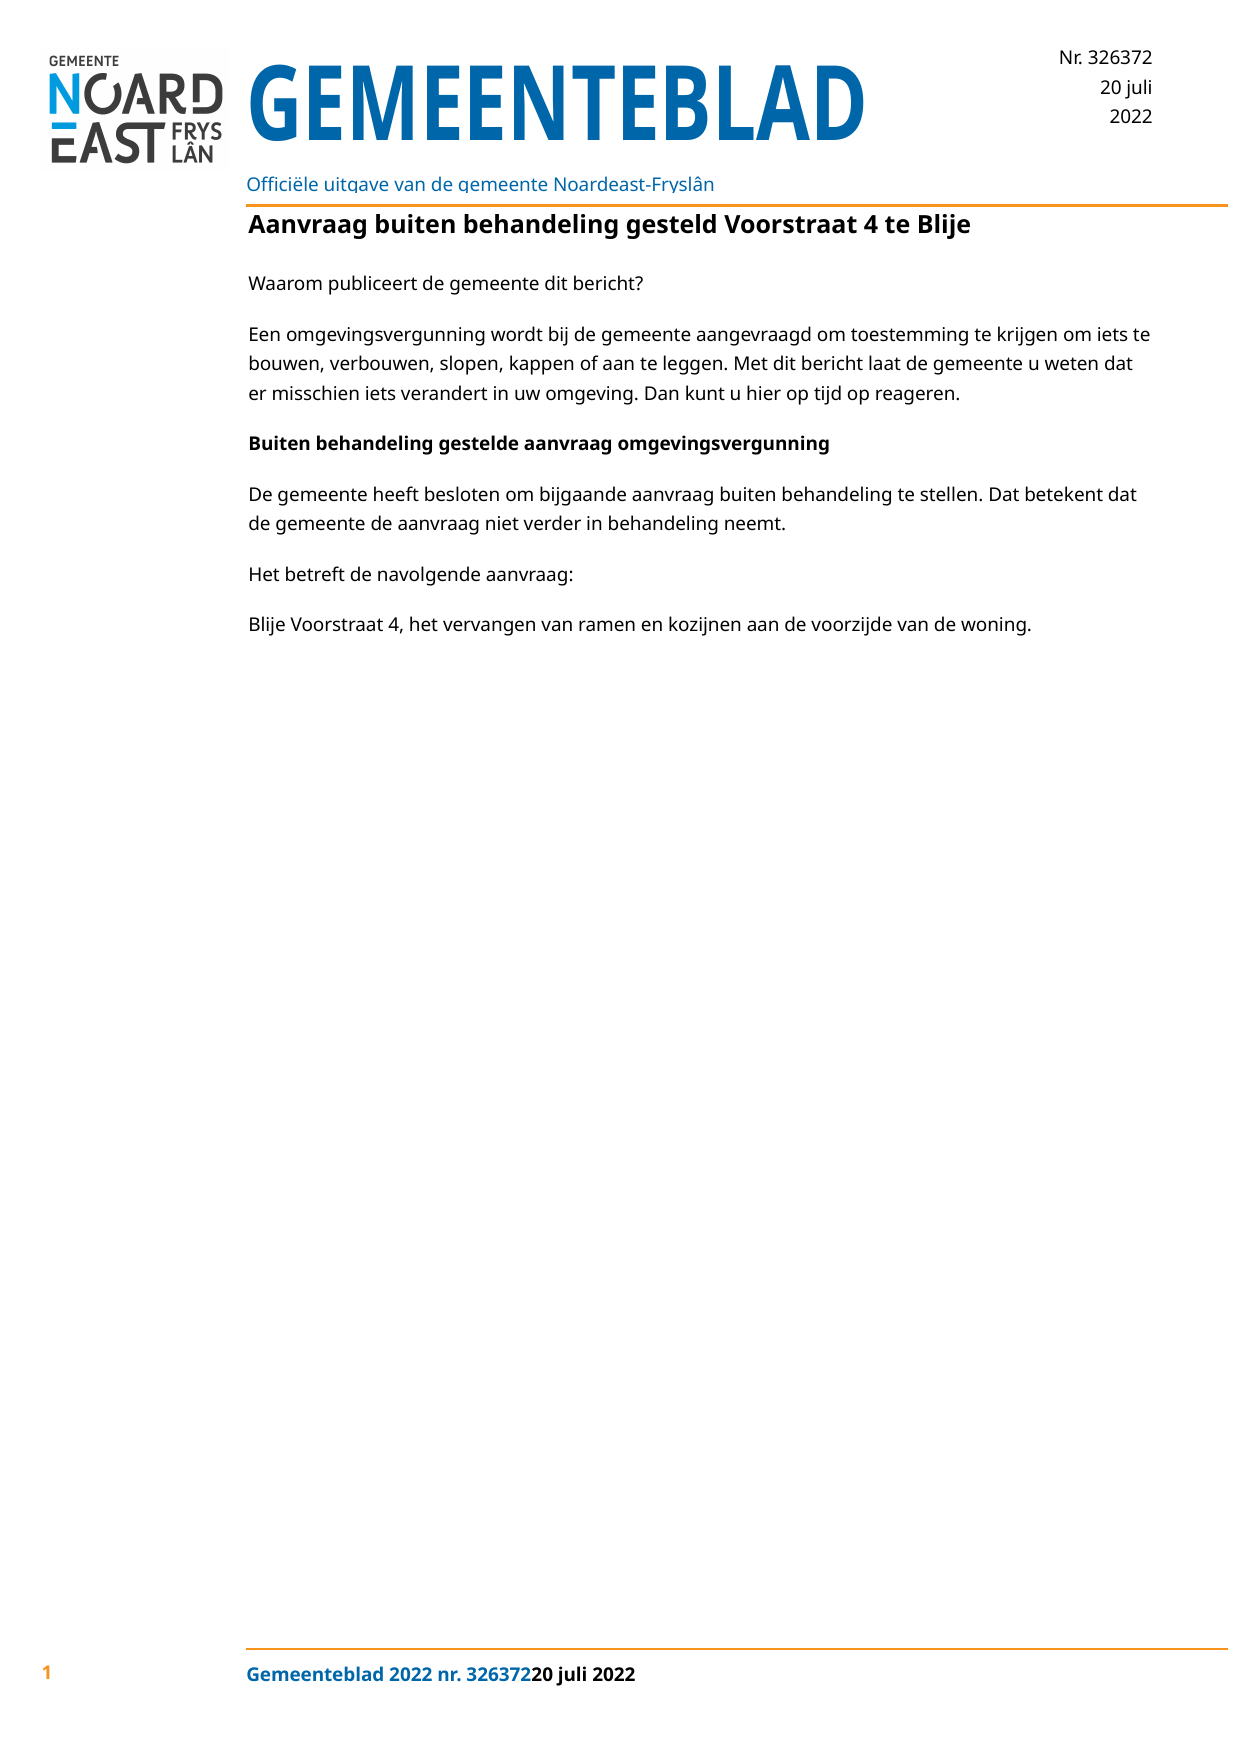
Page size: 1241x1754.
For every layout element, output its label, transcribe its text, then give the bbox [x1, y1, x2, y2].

text Waarom publiceert de gemeente dit bericht? [248, 270, 1152, 296]
text Blije Voorstraat 4, het vervangen van ramen en kozijnen aan de voorzijde van de woning. [248, 611, 1152, 637]
picture [41, 47, 231, 172]
text Buiten behandeling gestelde aanvraag omgevingsvergunning [248, 430, 1152, 456]
text De gemeente heeft besloten om bijgaande aanvraag buiten behandeling te stellen. Dat betekent dat de gemeente de aanvraag niet verder in behandeling neemt. [248, 481, 1152, 536]
text Het betreft de navolgende aanvraag: [248, 561, 1152, 586]
text Een omgevingsvergunning wordt bij de gemeente aangevraagd om toestemming te krijgen om iets te bouwen, verbouwen, slopen, kappen of aan te leggen. Met dit bericht laat de gemeente u weten dat er misschien iets verandert in uw omgeving. Dan kunt u hier op tijd op reageren. [248, 321, 1152, 406]
text Aanvraag buiten behandeling gesteld Voorstraat 4 te Blije [248, 207, 1152, 241]
